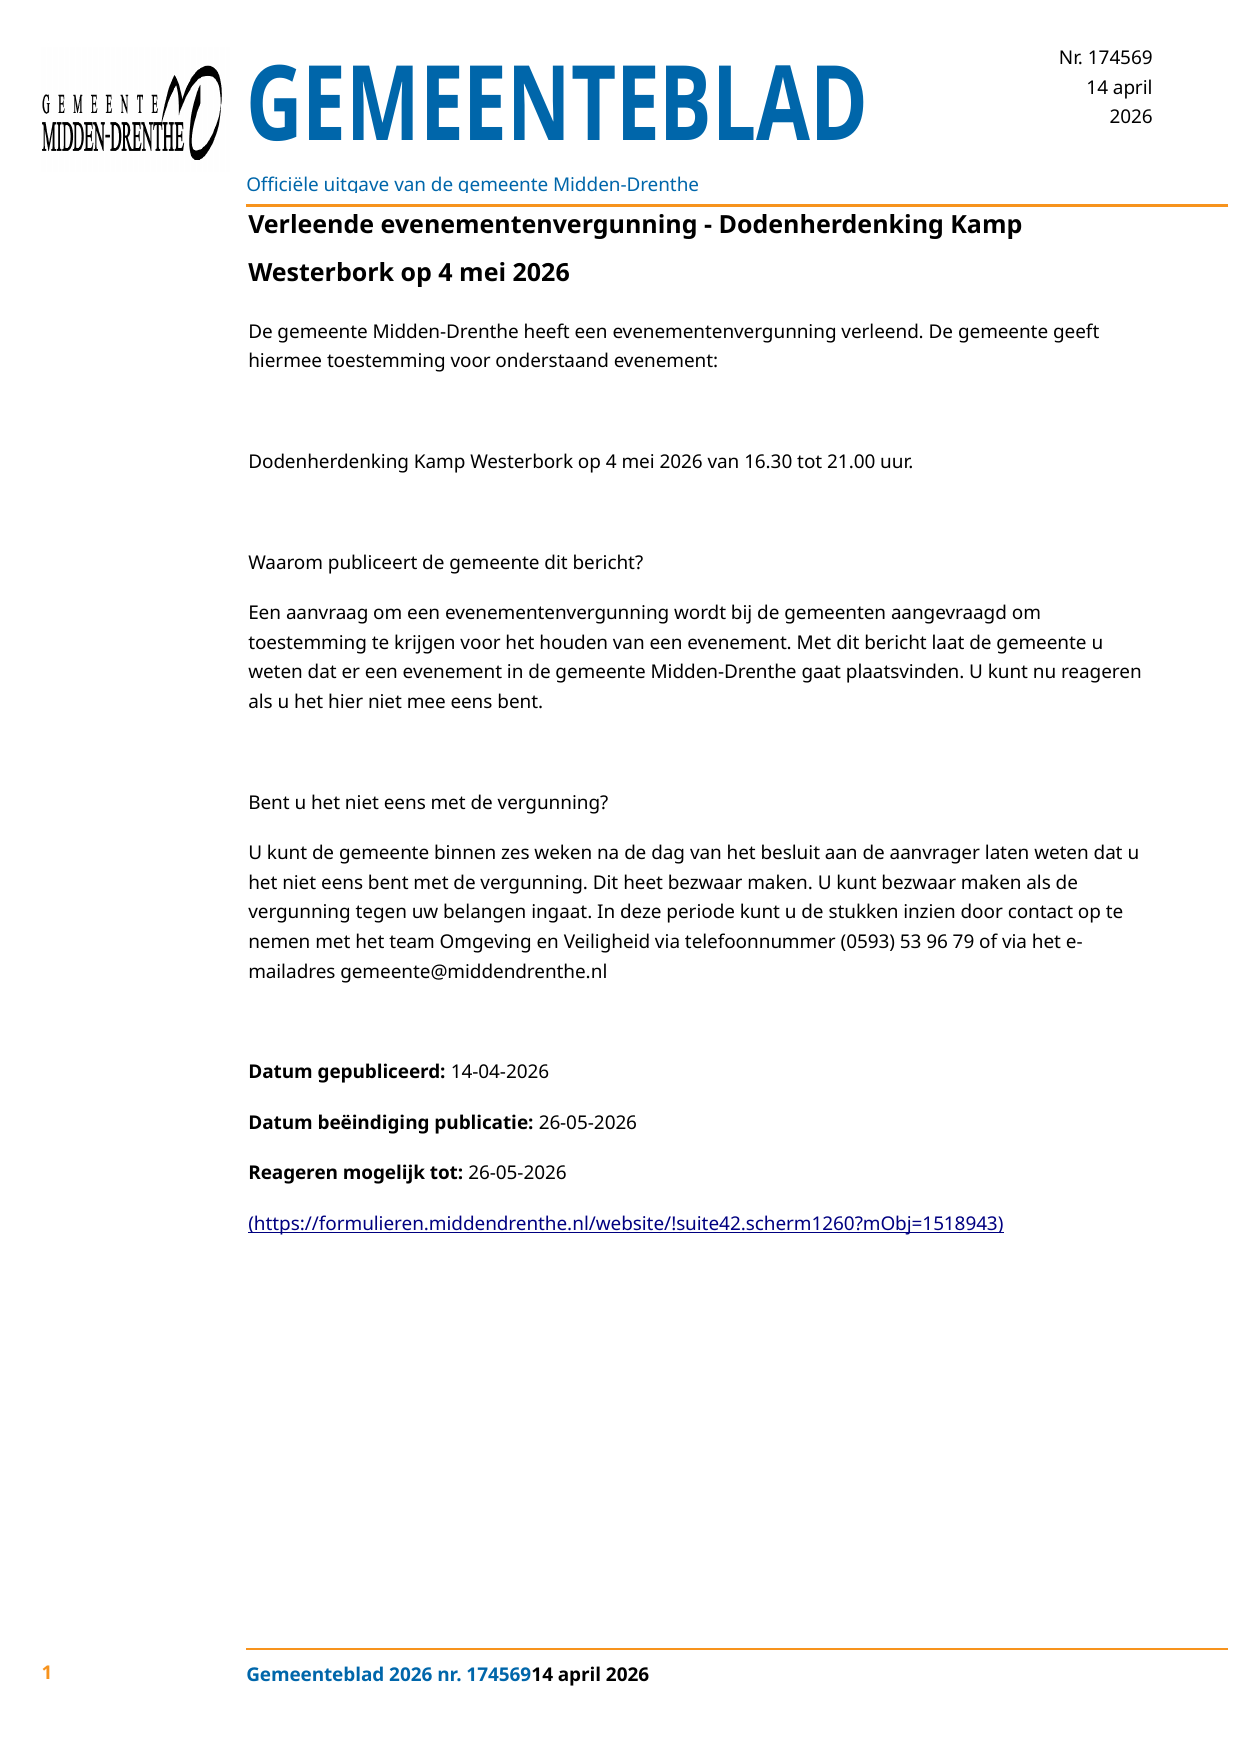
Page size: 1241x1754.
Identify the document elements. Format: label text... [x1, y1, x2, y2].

text (https://formulieren.middendrenthe.nl/website/!suite42.scherm1260?mObj=1518943) [248, 1210, 1152, 1236]
text De gemeente Midden-Drenthe heeft een evenementenvergunning verleend. De gemeente geeft hiermee toestemming voor onderstaand evenement: [248, 318, 1152, 373]
text Dodenherdenking Kamp Westerbork op 4 mei 2026 van 16.30 tot 21.00 uur. [248, 448, 1152, 474]
picture [41, 47, 231, 172]
text Datum gepubliceerd: 14-04-2026 [248, 1059, 1152, 1084]
text Bent u het niet eens met de vergunning? [248, 789, 1152, 815]
text Verleende evenementenvergunning - Dodenherdenking Kamp Westerbork op 4 mei 2026 [248, 207, 1152, 288]
text U kunt de gemeente binnen zes weken na de dag van het besluit aan de aanvrager laten weten dat u het niet eens bent met de vergunning. Dit heet bezwaar maken. U kunt bezwaar maken als de vergunning tegen uw belangen ingaat. In deze periode kunt u de stukken inzien door contact op te nemen met het team Omgeving en Veiligheid via telefoonnummer (0593) 53 96 79 of via het e-mailadres gemeente@middendrenthe.nl [248, 839, 1152, 984]
text Reageren mogelijk tot: 26-05-2026 [248, 1159, 1152, 1185]
text Datum beëindiging publicatie: 26-05-2026 [248, 1109, 1152, 1135]
text Een aanvraag om een evenementenvergunning wordt bij de gemeenten aangevraagd om toestemming te krijgen voor het houden van een evenement. Met dit bericht laat de gemeente u weten dat er een evenement in de gemeente Midden-Drenthe gaat plaatsvinden. U kunt nu reageren als u het hier niet mee eens bent. [248, 599, 1152, 714]
text Waarom publiceert de gemeente dit bericht? [248, 549, 1152, 575]
